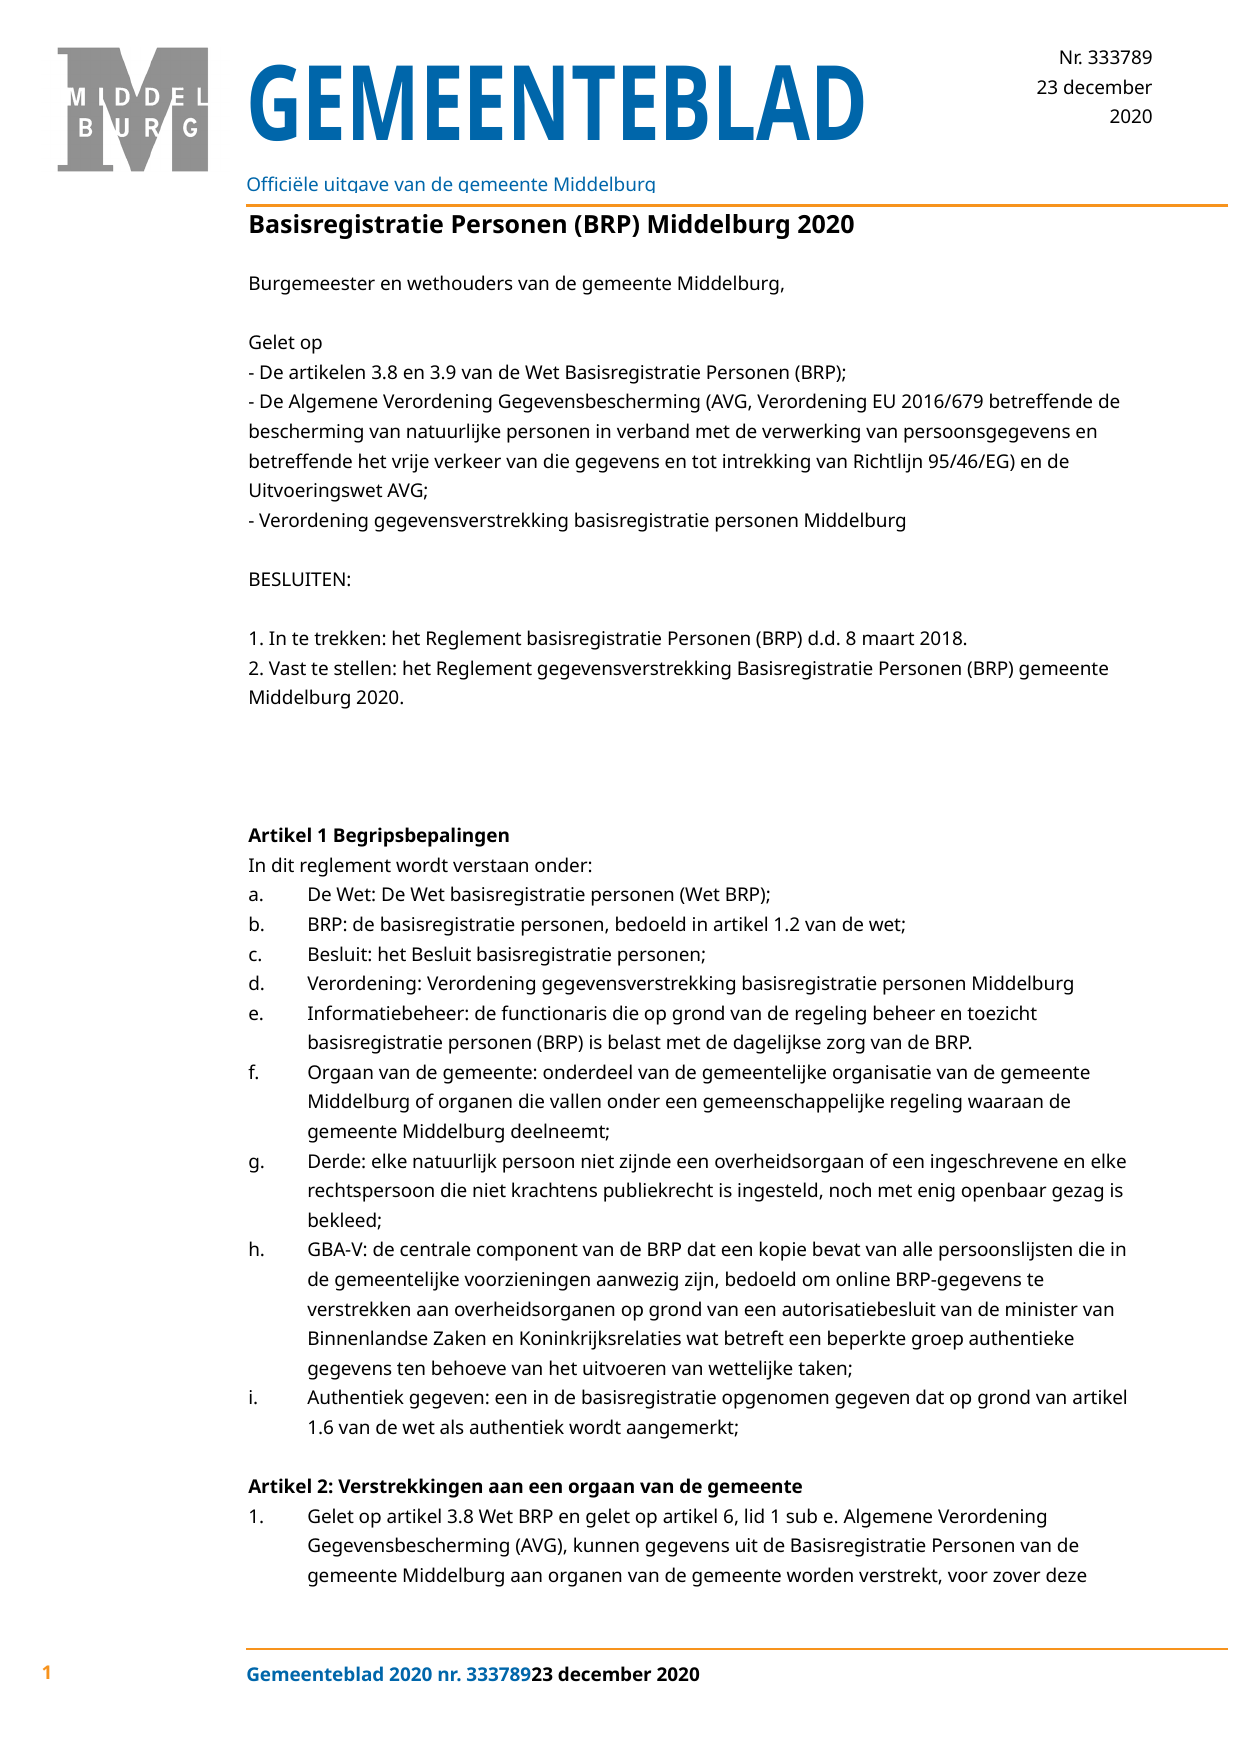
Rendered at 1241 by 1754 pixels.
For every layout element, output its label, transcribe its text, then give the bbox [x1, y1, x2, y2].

text - Verordening gegevensverstrekking basisregistratie personen Middelburg [248, 507, 1152, 533]
text Artikel 1 Begripsbepalingen [248, 822, 1152, 848]
list Verordening: Verordening gegevensverstrekking basisregistratie personen Middelburg [248, 970, 1152, 996]
list Gelet op artikel 3.8 Wet BRP en gelet op artikel 6, lid 1 sub e. Algemene Verordening Gegevensbescherming (AVG), kunnen gegevens uit de Basisregistratie Personen van de gemeente Middelburg aan organen van de gemeente worden verstrekt, voor zover deze [248, 1503, 1152, 1588]
list Derde: elke natuurlijk persoon niet zijnde een overheidsorgaan of een ingeschrevene en elke rechtspersoon die niet krachtens publiekrecht is ingesteld, noch met enig openbaar gezag is bekleed; [248, 1148, 1152, 1233]
list Besluit: het Besluit basisregistratie personen; [248, 941, 1152, 967]
text 2. Vast te stellen: het Reglement gegevensverstrekking Basisregistratie Personen (BRP) gemeente Middelburg 2020. [248, 655, 1152, 710]
text - De Algemene Verordening Gegevensbescherming (AVG, Verordening EU 2016/679 betreffende de bescherming van natuurlijke personen in verband met de verwerking van persoonsgegevens en betreffende het vrije verkeer van die gegevens en tot intrekking van Richtlijn 95/46/EG) en de Uitvoeringswet AVG; [248, 389, 1152, 503]
picture [41, 47, 231, 172]
list GBA-V: de centrale component van de BRP dat een kopie bevat van alle persoonslijsten die in de gemeentelijke voorzieningen aanwezig zijn, bedoeld om online BRP-gegevens te verstrekken aan overheidsorganen op grond van een autorisatiebesluit van de minister van Binnenlandse Zaken en Koninkrijksrelaties wat betreft een beperkte groep authentieke gegevens ten behoeve van het uitvoeren van wettelijke taken; [248, 1237, 1152, 1381]
list De Wet: De Wet basisregistratie personen (Wet BRP); [248, 882, 1152, 907]
text Burgemeester en wethouders van de gemeente Middelburg, [248, 270, 1152, 296]
text Basisregistratie Personen (BRP) Middelburg 2020 [248, 207, 1152, 241]
text Gelet op [248, 329, 1152, 355]
list Authentiek gegeven: een in de basisregistratie opgenomen gegeven dat op grond van artikel 1.6 van de wet als authentiek wordt aangemerkt; [248, 1384, 1152, 1440]
text 1. In te trekken: het Reglement basisregistratie Personen (BRP) d.d. 8 maart 2018. [248, 625, 1152, 651]
list Orgaan van de gemeente: onderdeel van de gemeentelijke organisatie van de gemeente Middelburg of organen die vallen onder een gemeenschappelijke regeling waaraan de gemeente Middelburg deelneemt; [248, 1059, 1152, 1144]
text Artikel 2: Verstrekkingen aan een orgaan van de gemeente [248, 1473, 1152, 1499]
list Informatiebeheer: de functionaris die op grond van de regeling beheer en toezicht basisregistratie personen (BRP) is belast met de dagelijkse zorg van de BRP. [248, 1000, 1152, 1055]
list BRP: de basisregistratie personen, bedoeld in artikel 1.2 van de wet; [248, 911, 1152, 937]
text - De artikelen 3.8 en 3.9 van de Wet Basisregistratie Personen (BRP); [248, 359, 1152, 385]
text In dit reglement wordt verstaan onder: [248, 852, 1152, 878]
text BESLUITEN: [248, 566, 1152, 592]
